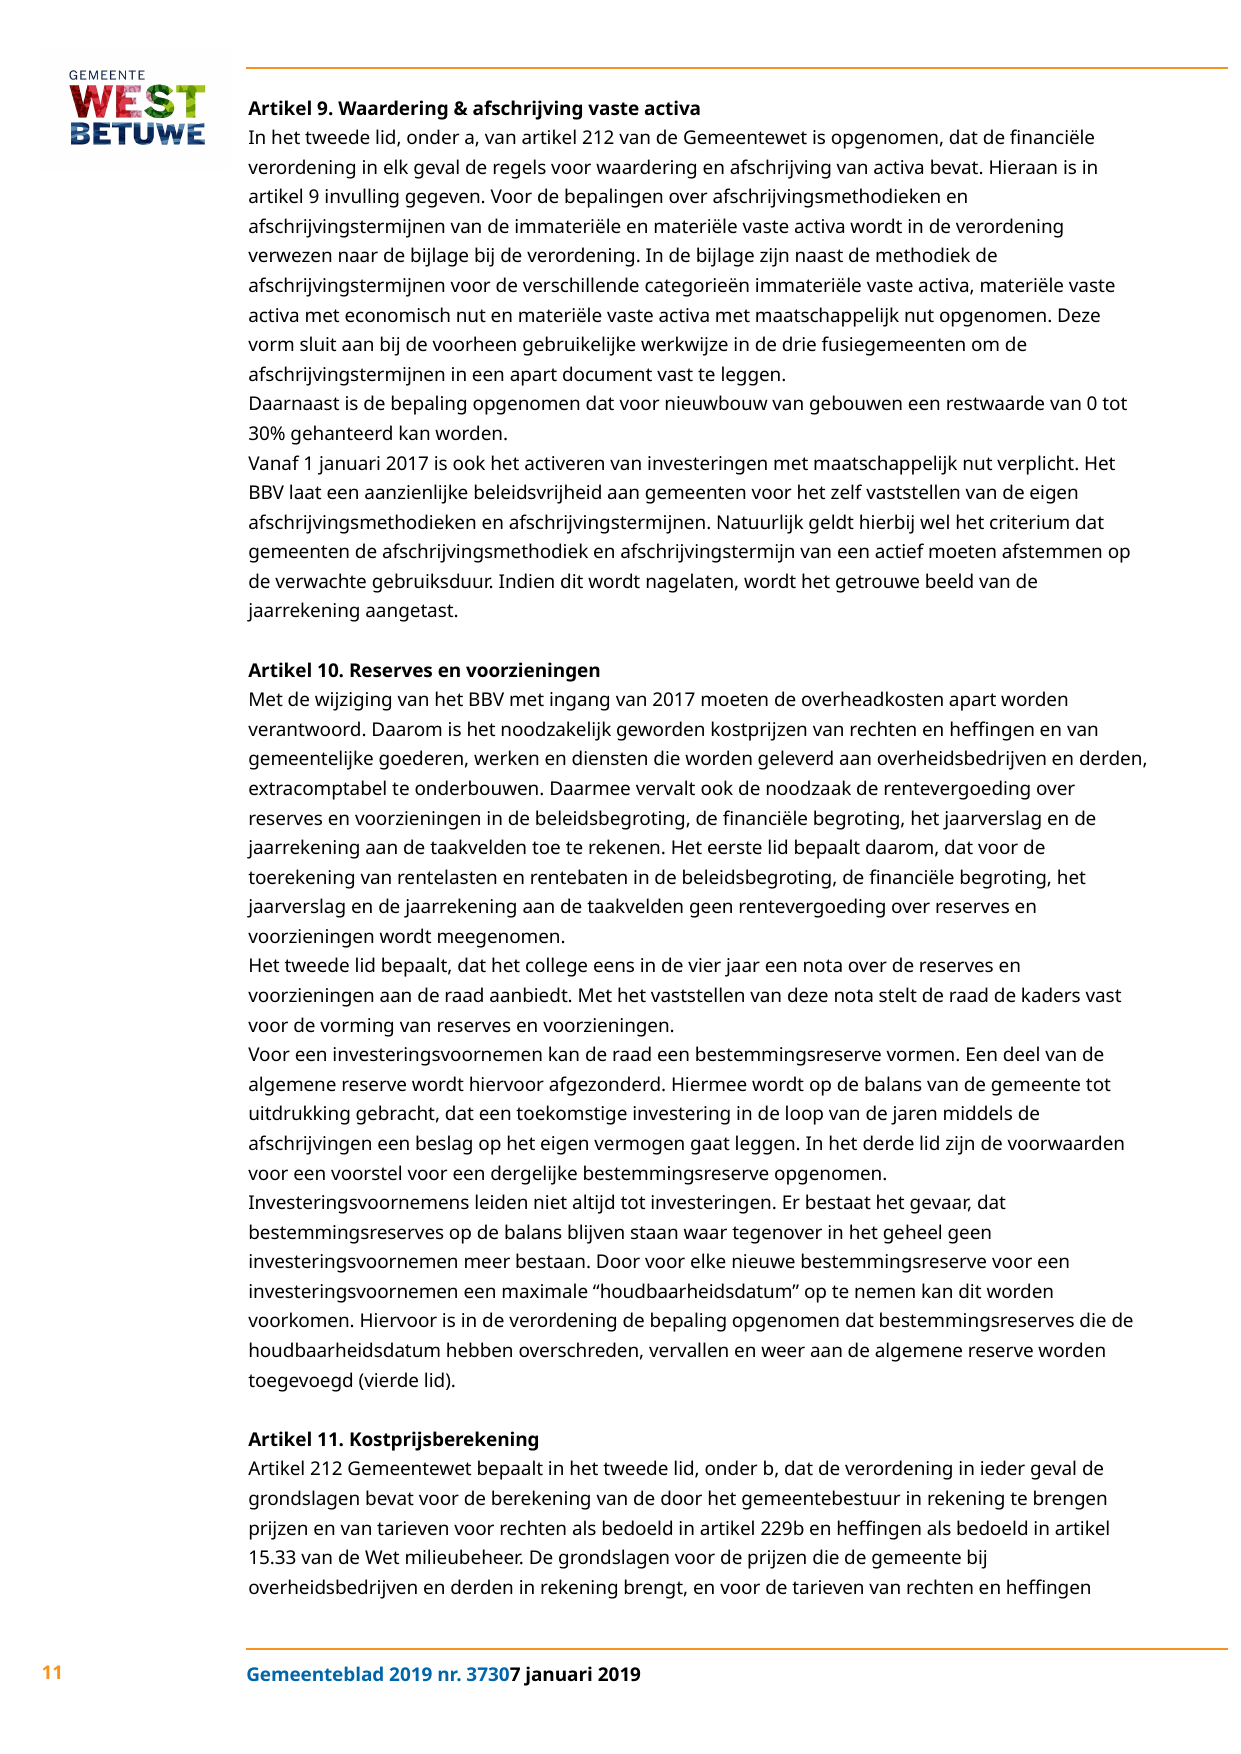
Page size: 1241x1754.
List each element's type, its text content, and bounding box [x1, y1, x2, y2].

picture [41, 47, 231, 172]
text Artikel 10. Reserves en voorzieningen [248, 657, 1152, 683]
text Met de wijziging van het BBV met ingang van 2017 moeten de overheadkosten apart worden verantwoord. Daarom is het noodzakelijk geworden kostprijzen van rechten en heffingen en van gemeentelijke goederen, werken en diensten die worden geleverd aan overheidsbedrijven en derden, extracomptabel te onderbouwen. Daarmee vervalt ook de noodzaak de rentevergoeding over reserves en voorzieningen in de beleidsbegroting, de financiële begroting, het jaarverslag en de jaarrekening aan de taakvelden toe te rekenen. Het eerste lid bepaalt daarom, dat voor de toerekening van rentelasten en rentebaten in de beleidsbegroting, de financiële begroting, het jaarverslag en de jaarrekening aan de taakvelden geen rentevergoeding over reserves en voorzieningen wordt meegenomen. [248, 686, 1152, 949]
text Artikel 9. Waardering & afschrijving vaste activa [248, 95, 1152, 121]
text Het tweede lid bepaalt, dat het college eens in de vier jaar een nota over de reserves en voorzieningen aan de raad aanbiedt. Met het vaststellen van deze nota stelt de raad de kaders vast voor de vorming van reserves en voorzieningen. [248, 953, 1152, 1038]
text Artikel 11. Kostprijsberekening [248, 1426, 1152, 1452]
text Vanaf 1 januari 2017 is ook het activeren van investeringen met maatschappelijk nut verplicht. Het BBV laat een aanzienlijke beleidsvrijheid aan gemeenten voor het zelf vaststellen van de eigen afschrijvingsmethodieken en afschrijvingstermijnen. Natuurlijk geldt hierbij wel het criterium dat gemeenten de afschrijvingsmethodiek en afschrijvingstermijn van een actief moeten afstemmen op de verwachte gebruiksduur. Indien dit wordt nagelaten, wordt het getrouwe beeld van de jaarrekening aangetast. [248, 450, 1152, 623]
text Artikel 212 Gemeentewet bepaalt in het tweede lid, onder b, dat de verordening in ieder geval de grondslagen bevat voor de berekening van de door het gemeentebestuur in rekening te brengen prijzen en van tarieven voor rechten als bedoeld in artikel 229b en heffingen als bedoeld in artikel 15.33 van de Wet milieubeheer. De grondslagen voor de prijzen die de gemeente bij overheidsbedrijven en derden in rekening brengt, en voor de tarieven van rechten en heffingen [248, 1456, 1152, 1600]
text Investeringsvoornemens leiden niet altijd tot investeringen. Er bestaat het gevaar, dat bestemmingsreserves op de balans blijven staan waar tegenover in het geheel geen investeringsvoornemen meer bestaan. Door voor elke nieuwe bestemmingsreserve voor een investeringsvoornemen een maximale “houdbaarheidsdatum” op te nemen kan dit worden voorkomen. Hiervoor is in de verordening de bepaling opgenomen dat bestemmingsreserves die de houdbaarheidsdatum hebben overschreden, vervallen en weer aan de algemene reserve worden toegevoegd (vierde lid). [248, 1189, 1152, 1393]
text Voor een investeringsvoornemen kan de raad een bestemmingsreserve vormen. Een deel van de algemene reserve wordt hiervoor afgezonderd. Hiermee wordt op de balans van de gemeente tot uitdrukking gebracht, dat een toekomstige investering in de loop van de jaren middels de afschrijvingen een beslag op het eigen vermogen gaat leggen. In het derde lid zijn de voorwaarden voor een voorstel voor een dergelijke bestemmingsreserve opgenomen. [248, 1041, 1152, 1186]
text In het tweede lid, onder a, van artikel 212 van de Gemeentewet is opgenomen, dat de financiële verordening in elk geval de regels voor waardering en afschrijving van activa bevat. Hieraan is in artikel 9 invulling gegeven. Voor de bepalingen over afschrijvingsmethodieken en afschrijvingstermijnen van de immateriële en materiële vaste activa wordt in de verordening verwezen naar de bijlage bij de verordening. In de bijlage zijn naast de methodiek de afschrijvingstermijnen voor de verschillende categorieën immateriële vaste activa, materiële vaste activa met economisch nut en materiële vaste activa met maatschappelijk nut opgenomen. Deze vorm sluit aan bij de voorheen gebruikelijke werkwijze in de drie fusiegemeenten om de afschrijvingstermijnen in een apart document vast te leggen. [248, 124, 1152, 387]
text Daarnaast is de bepaling opgenomen dat voor nieuwbouw van gebouwen een restwaarde van 0 tot 30% gehanteerd kan worden. [248, 391, 1152, 446]
